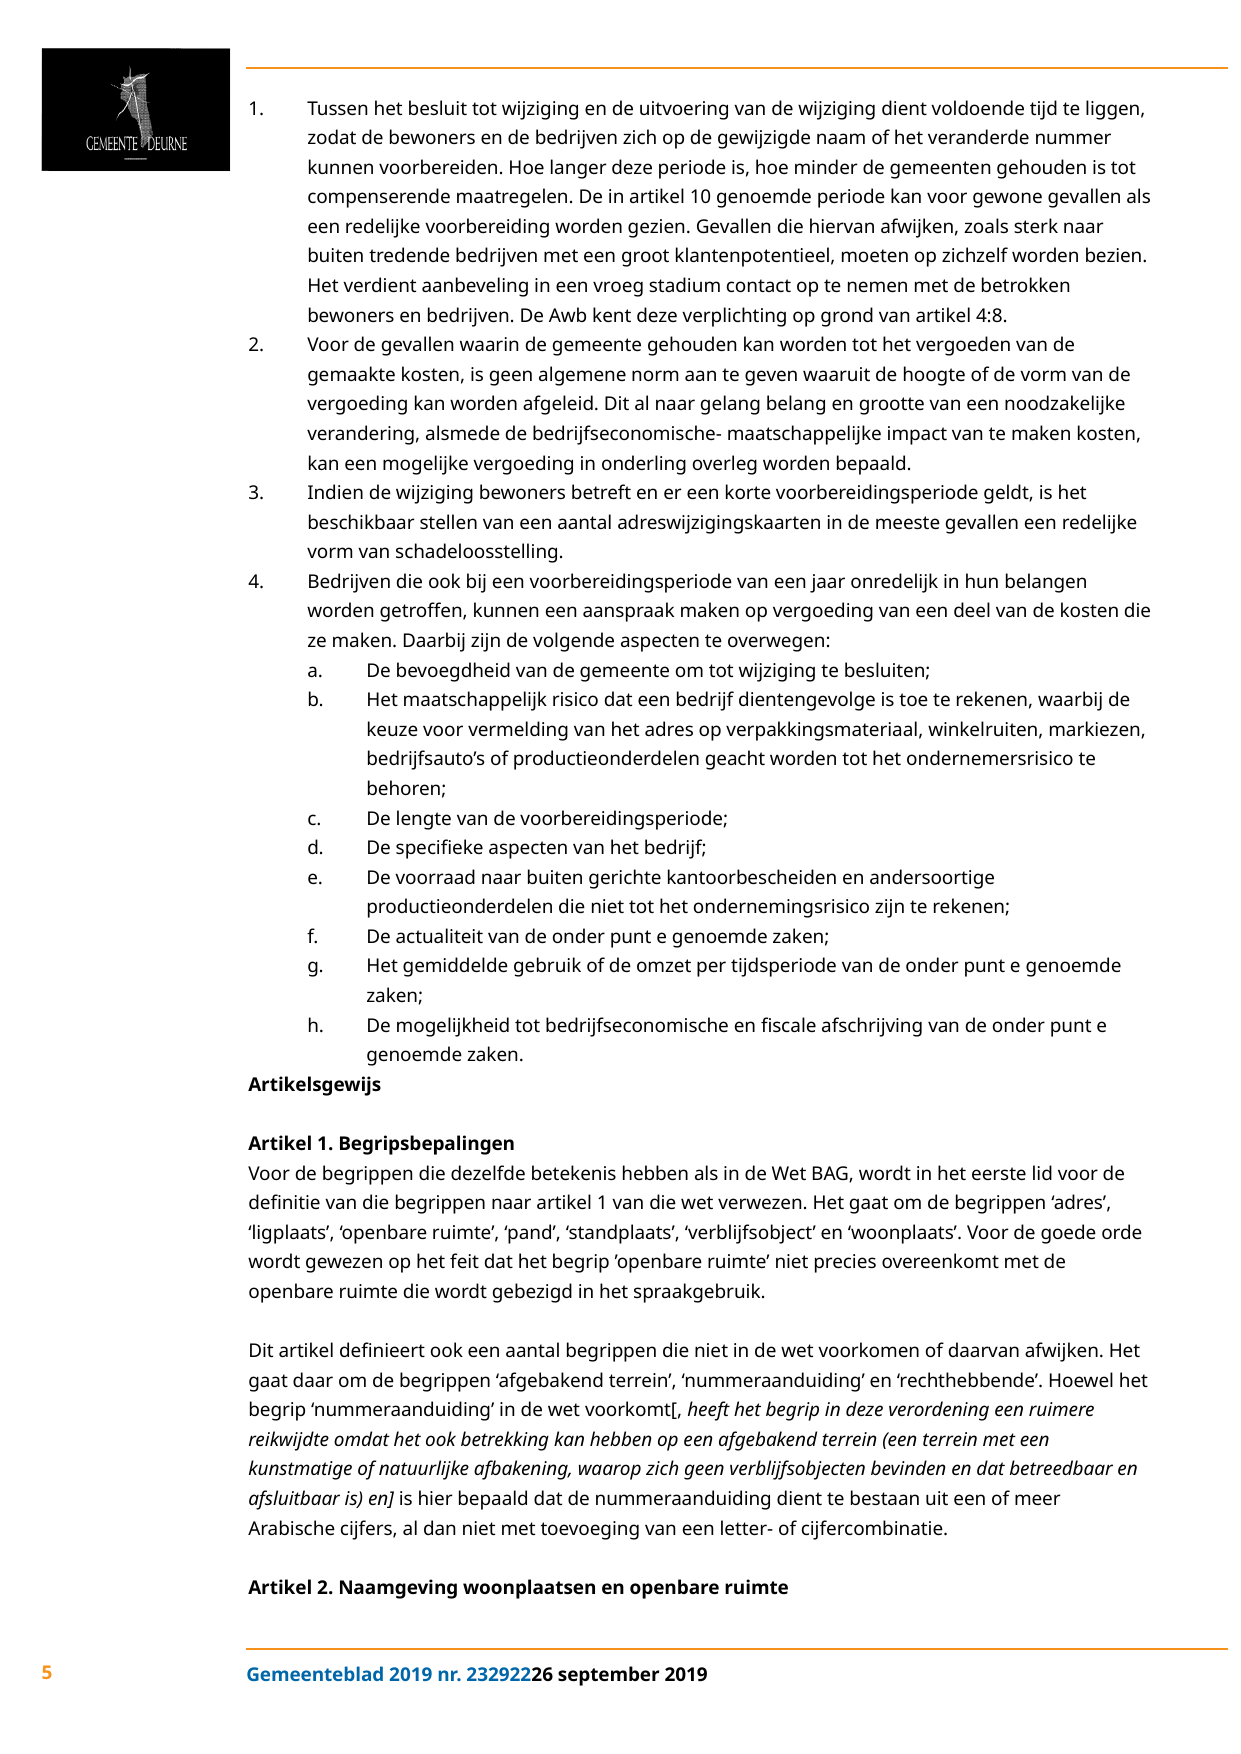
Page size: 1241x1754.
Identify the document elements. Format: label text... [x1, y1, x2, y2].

list De voorraad naar buiten gerichte kantoorbescheiden en andersoortige productieonderdelen die niet tot het ondernemingsrisico zijn te rekenen; [307, 864, 1152, 919]
text Artikelsgewijs [248, 1071, 1152, 1097]
list Tussen het besluit tot wijziging en de uitvoering van de wijziging dient voldoende tijd te liggen, zodat de bewoners en de bedrijven zich op de gewijzigde naam of het veranderde nummer kunnen voorbereiden. Hoe langer deze periode is, hoe minder de gemeenten gehouden is tot compenserende maatregelen. De in artikel 10 genoemde periode kan voor gewone gevallen als een redelijke voorbereiding worden gezien. Gevallen die hiervan afwijken, zoals sterk naar buiten tredende bedrijven met een groot klantenpotentieel, moeten op zichzelf worden bezien. Het verdient aanbeveling in een vroeg stadium contact op te nemen met de betrokken bewoners en bedrijven. De Awb kent deze verplichting op grond van artikel 4:8. [248, 95, 1152, 328]
text Artikel 1. Begripsbepalingen [248, 1130, 1152, 1156]
text Voor de begrippen die dezelfde betekenis hebben als in de Wet BAG, wordt in het eerste lid voor de definitie van die begrippen naar artikel 1 van die wet verwezen. Het gaat om de begrippen ‘adres’, ‘ligplaats’, ‘openbare ruimte’, ‘pand’, ‘standplaats’, ‘verblijfsobject’ en ‘woonplaats’. Voor de goede orde wordt gewezen op het feit dat het begrip ’openbare ruimte’ niet precies overeenkomt met de openbare ruimte die wordt gebezigd in het spraakgebruik. [248, 1160, 1152, 1304]
text Dit artikel definieert ook een aantal begrippen die niet in de wet voorkomen of daarvan afwijken. Het gaat daar om de begrippen ‘afgebakend terrein’, ‘nummeraanduiding’ en ‘rechthebbende’. Hoewel het begrip ‘nummeraanduiding’ in de wet voorkomt[, heeft het begrip in deze verordening een ruimere reikwijdte omdat het ook betrekking kan hebben op een afgebakend terrein (een terrein met een kunstmatige of natuurlijke afbakening, waarop zich geen verblijfsobjecten bevinden en dat betreedbaar en afsluitbaar is) en] is hier bepaald dat de nummeraanduiding dient te bestaan uit een of meer Arabische cijfers, al dan niet met toevoeging van een letter- of cijfercombinatie. [248, 1337, 1152, 1541]
list De mogelijkheid tot bedrijfseconomische en fiscale afschrijving van de onder punt e genoemde zaken. [307, 1012, 1152, 1067]
list Bedrijven die ook bij een voorbereidingsperiode van een jaar onredelijk in hun belangen worden getroffen, kunnen een aanspraak maken op vergoeding van een deel van de kosten die ze maken. Daarbij zijn de volgende aspecten te overwegen: [248, 568, 1152, 653]
list Voor de gevallen waarin de gemeente gehouden kan worden tot het vergoeden van de gemaakte kosten, is geen algemene norm aan te geven waaruit de hoogte of de vorm van de vergoeding kan worden afgeleid. Dit al naar gelang belang en grootte van een noodzakelijke verandering, alsmede de bedrijfseconomische- maatschappelijke impact van te maken kosten, kan een mogelijke vergoeding in onderling overleg worden bepaald. [248, 331, 1152, 476]
list De lengte van de voorbereidingsperiode; [307, 805, 1152, 831]
list De specifieke aspecten van het bedrijf; [307, 834, 1152, 860]
list De bevoegdheid van de gemeente om tot wijziging te besluiten; [307, 657, 1152, 683]
list Het gemiddelde gebruik of de omzet per tijdsperiode van de onder punt e genoemde zaken; [307, 953, 1152, 1008]
list Het maatschappelijk risico dat een bedrijf dientengevolge is toe te rekenen, waarbij de keuze voor vermelding van het adres op verpakkingsmateriaal, winkelruiten, markiezen, bedrijfsauto’s of productieonderdelen geacht worden tot het ondernemersrisico te behoren; [307, 686, 1152, 801]
list De actualiteit van de onder punt e genoemde zaken; [307, 923, 1152, 949]
picture [41, 47, 231, 172]
text Artikel 2. Naamgeving woonplaatsen en openbare ruimte [248, 1574, 1152, 1600]
list Indien de wijziging bewoners betreft en er een korte voorbereidingsperiode geldt, is het beschikbaar stellen van een aantal adreswijzigingskaarten in de meeste gevallen een redelijke vorm van schadeloosstelling. [248, 479, 1152, 564]
